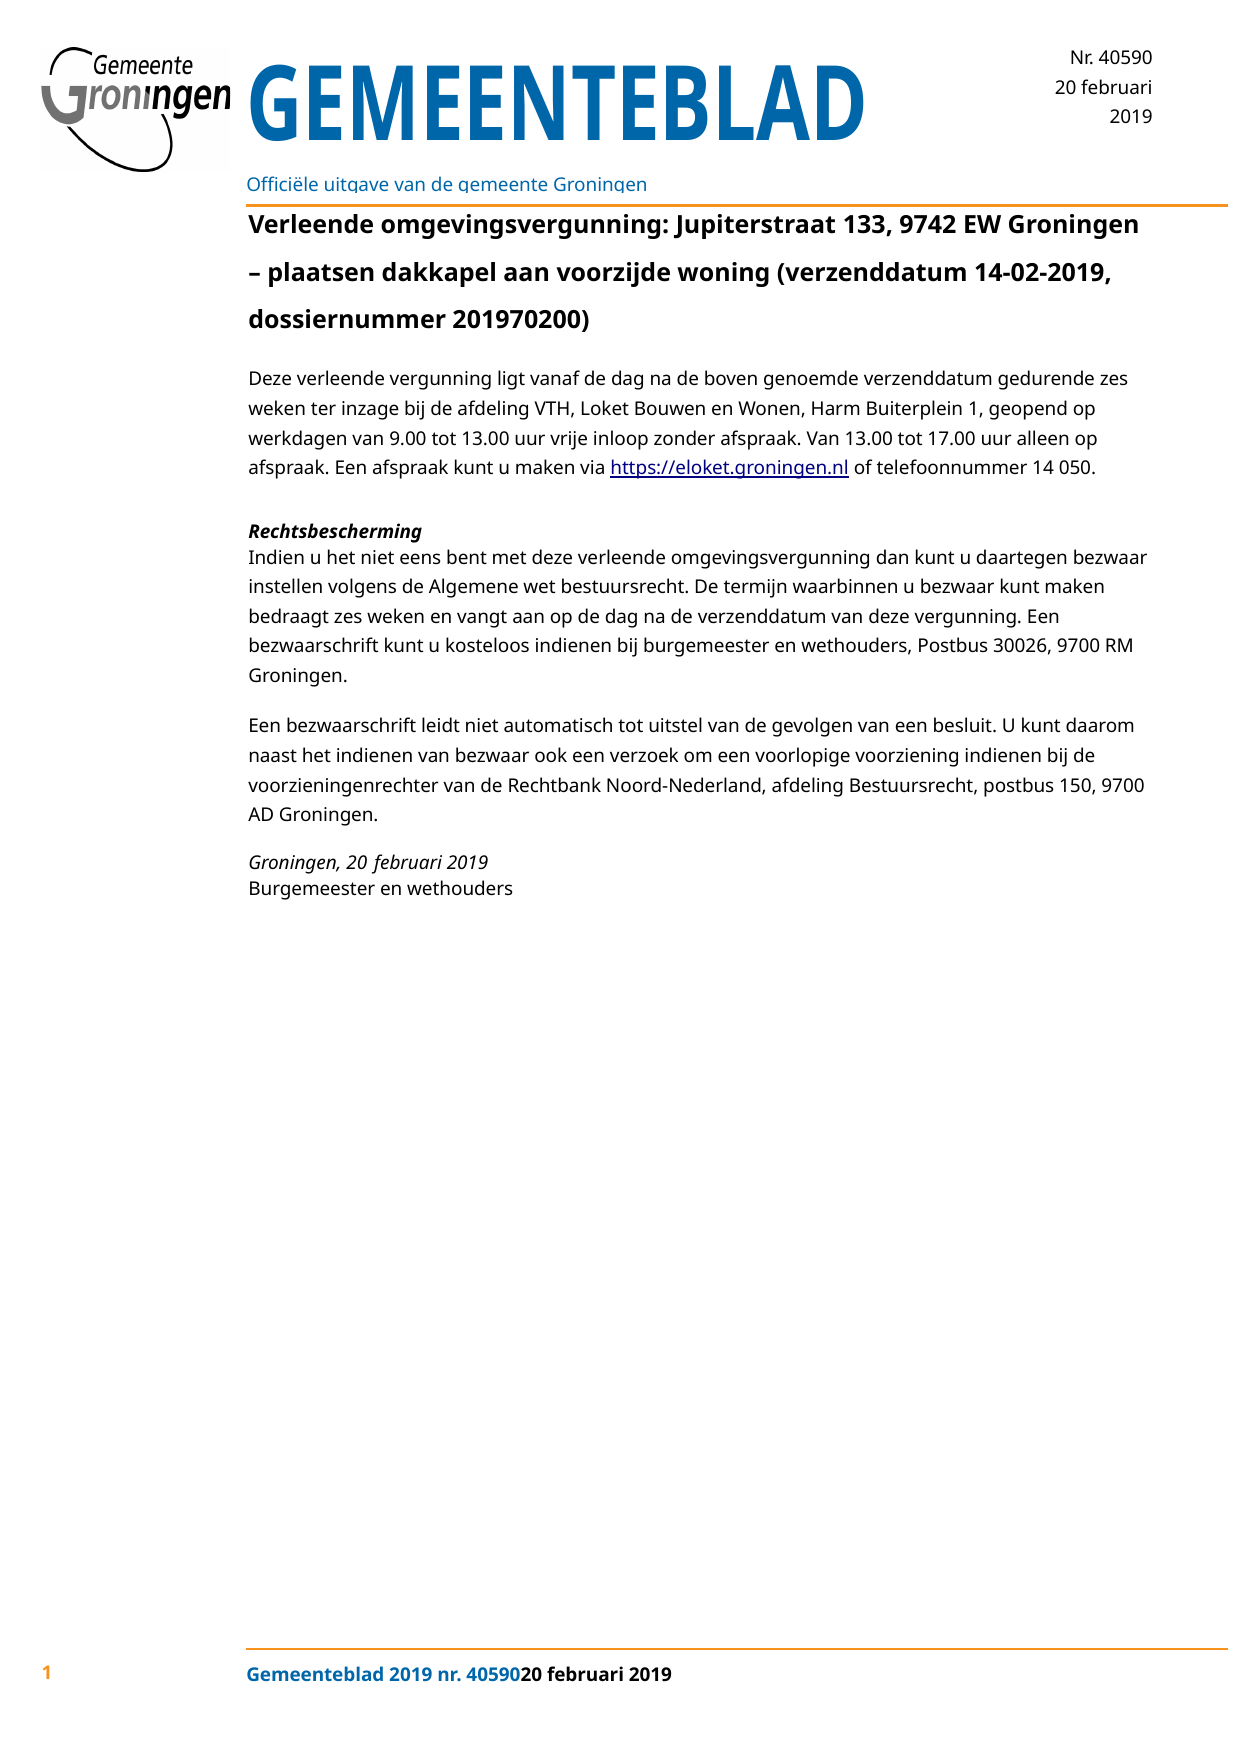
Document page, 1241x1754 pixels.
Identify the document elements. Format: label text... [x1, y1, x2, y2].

text Een bezwaarschrift leidt niet automatisch tot uitstel van de gevolgen van een besluit. U kunt daarom naast het indienen van bezwaar ook een verzoek om een voorlopige voorziening indienen bij de voorzieningenrechter van de Rechtbank Noord-Nederland, afdeling Bestuursrecht, postbus 150, 9700 AD Groningen. [248, 713, 1152, 827]
text Groningen, 20 februari 2019 [248, 849, 1152, 875]
text Verleende omgevingsvergunning: Jupiterstraat 133, 9742 EW Groningen – plaatsen dakkapel aan voorzijde woning (verzenddatum 14-02-2019, dossiernummer 201970200) [248, 207, 1152, 336]
text Burgemeester en wethouders [248, 875, 1152, 901]
text Rechtsbescherming [248, 518, 1152, 544]
text Indien u het niet eens bent met deze verleende omgevingsvergunning dan kunt u daartegen bezwaar instellen volgens de Algemene wet bestuursrecht. De termijn waarbinnen u bezwaar kunt maken bedraagt zes weken en vangt aan op de dag na de verzenddatum van deze vergunning. Een bezwaarschrift kunt u kosteloos indienen bij burgemeester en wethouders, Postbus 30026, 9700 RM Groningen. [248, 544, 1152, 688]
text Deze verleende vergunning ligt vanaf de dag na de boven genoemde verzenddatum gedurende zes weken ter inzage bij de afdeling VTH, Loket Bouwen en Wonen, Harm Buiterplein 1, geopend op werkdagen van 9.00 tot 13.00 uur vrije inloop zonder afspraak. Van 13.00 tot 17.00 uur alleen op afspraak. Een afspraak kunt u maken via https://eloket.groningen.nl of telefoonnummer 14 050. [248, 366, 1152, 480]
picture [41, 47, 231, 172]
